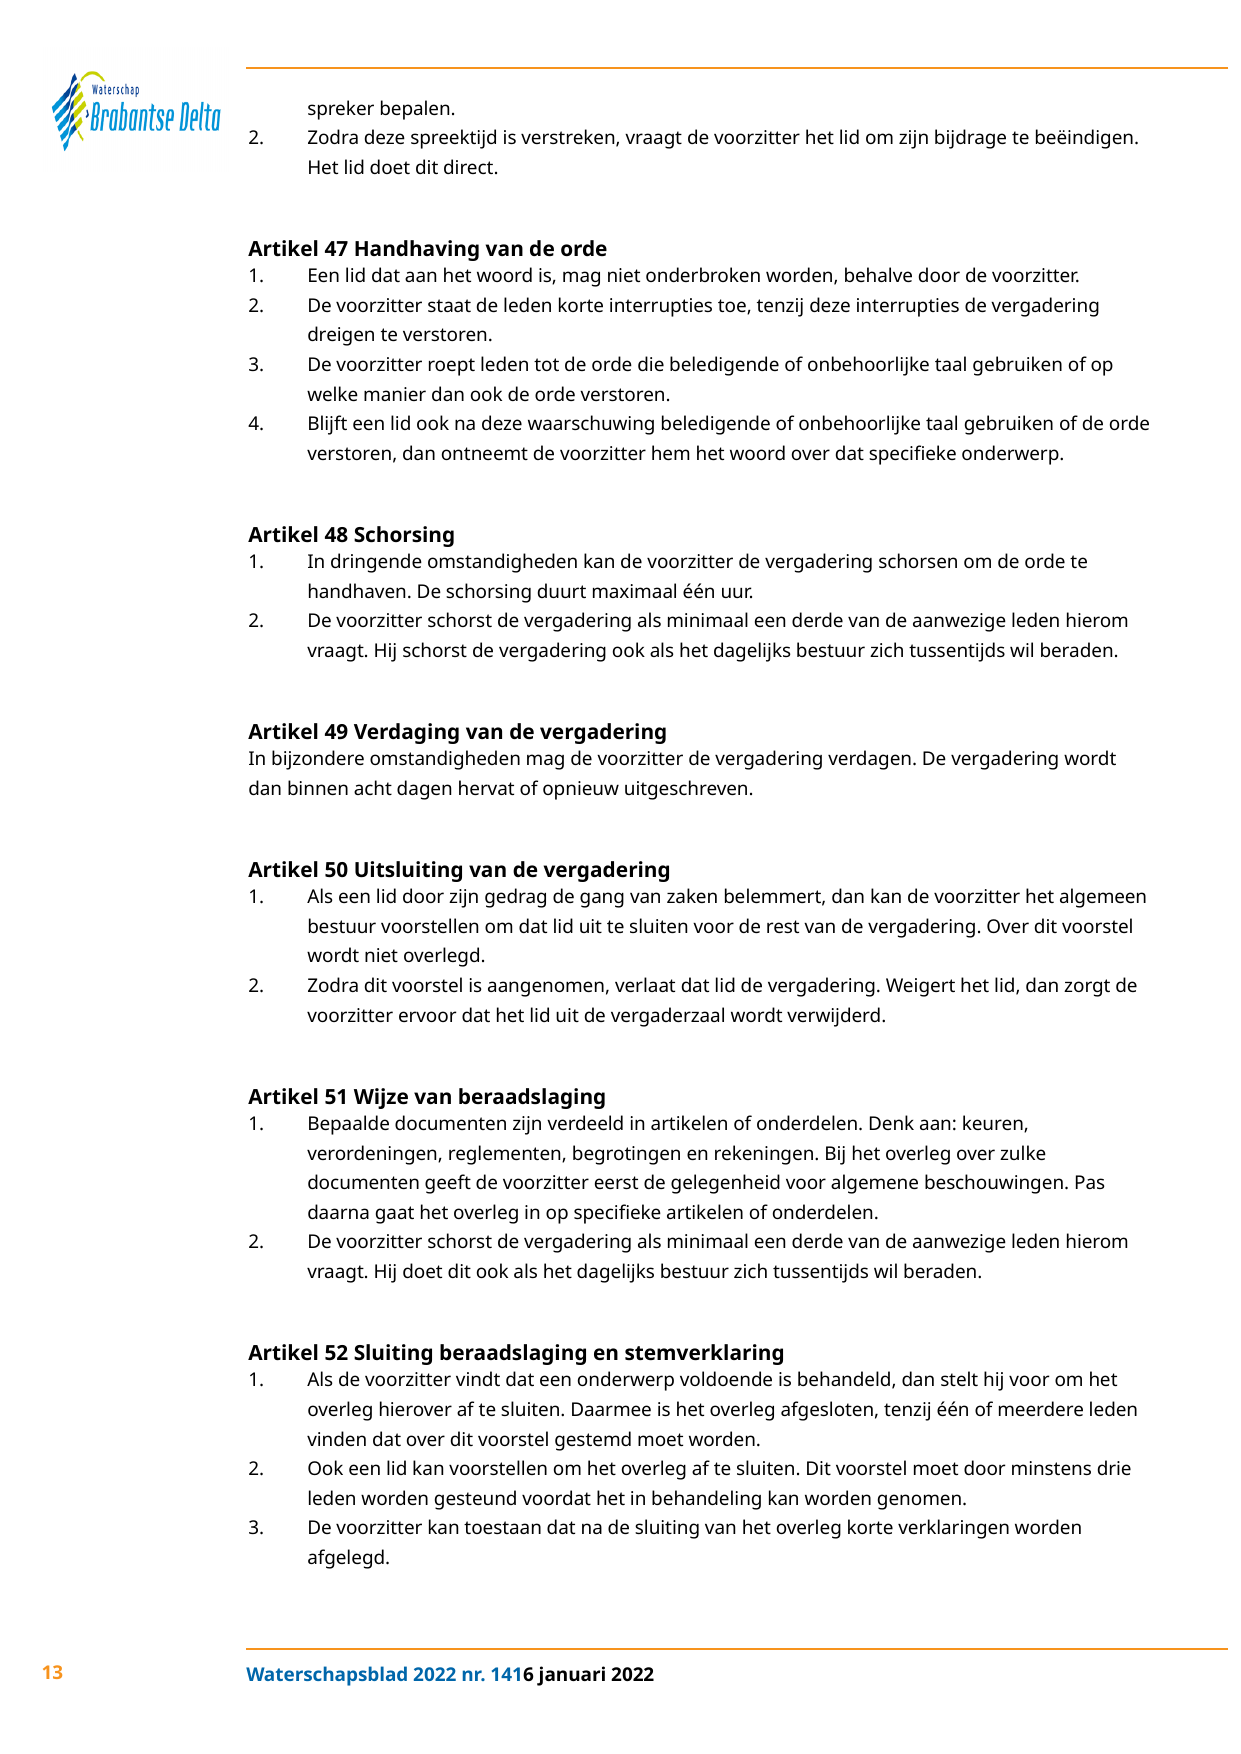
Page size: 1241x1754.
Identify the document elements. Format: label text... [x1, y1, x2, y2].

list Ook een lid kan voorstellen om het overleg af te sluiten. Dit voorstel moet door minstens drie leden worden gesteund voordat het in behandeling kan worden genomen. [248, 1455, 1152, 1511]
list spreker bepalen. [248, 95, 1152, 121]
text Artikel 49 Verdaging van de vergadering [248, 717, 1152, 746]
list Zodra deze spreektijd is verstreken, vraagt de voorzitter het lid om zijn bijdrage te beëindigen. Het lid doet dit direct. [248, 124, 1152, 180]
text Artikel 48 Schorsing [248, 520, 1152, 548]
text Artikel 52 Sluiting beraadslaging en stemverklaring [248, 1338, 1152, 1367]
picture [41, 47, 231, 172]
text Artikel 51 Wijze van beraadslaging [248, 1082, 1152, 1110]
list De voorzitter roept leden tot de orde die beledigende of onbehoorlijke taal gebruiken of op welke manier dan ook de orde verstoren. [248, 351, 1152, 406]
list De voorzitter kan toestaan dat na de sluiting van het overleg korte verklaringen worden afgelegd. [248, 1514, 1152, 1570]
list Bepaalde documenten zijn verdeeld in artikelen of onderdelen. Denk aan: keuren, verordeningen, reglementen, begrotingen en rekeningen. Bij het overleg over zulke documenten geeft de voorzitter eerst de gelegenheid voor algemene beschouwingen. Pas daarna gaat het overleg in op specifieke artikelen of onderdelen. [248, 1110, 1152, 1225]
list De voorzitter schorst de vergadering als minimaal een derde van de aanwezige leden hierom vraagt. Hij doet dit ook als het dagelijks bestuur zich tussentijds wil beraden. [248, 1229, 1152, 1284]
text In bijzondere omstandigheden mag de voorzitter de vergadering verdagen. De vergadering wordt dan binnen acht dagen hervat of opnieuw uitgeschreven. [248, 746, 1152, 801]
list De voorzitter staat de leden korte interrupties toe, tenzij deze interrupties de vergadering dreigen te verstoren. [248, 292, 1152, 347]
list In dringende omstandigheden kan de voorzitter de vergadering schorsen om de orde te handhaven. De schorsing duurt maximaal één uur. [248, 548, 1152, 604]
list Als de voorzitter vindt dat een onderwerp voldoende is behandeld, dan stelt hij voor om het overleg hierover af te sluiten. Daarmee is het overleg afgesloten, tenzij één of meerdere leden vinden dat over dit voorstel gestemd moet worden. [248, 1367, 1152, 1452]
list De voorzitter schorst de vergadering als minimaal een derde van de aanwezige leden hierom vraagt. Hij schorst de vergadering ook als het dagelijks bestuur zich tussentijds wil beraden. [248, 607, 1152, 663]
list Als een lid door zijn gedrag de gang van zaken belemmert, dan kan de voorzitter het algemeen bestuur voorstellen om dat lid uit te sluiten voor de rest van de vergadering. Over dit voorstel wordt niet overlegd. [248, 883, 1152, 968]
list Blijft een lid ook na deze waarschuwing beledigende of onbehoorlijke taal gebruiken of de orde verstoren, dan ontneemt de voorzitter hem het woord over dat specifieke onderwerp. [248, 410, 1152, 466]
list Een lid dat aan het woord is, mag niet onderbroken worden, behalve door de voorzitter. [248, 262, 1152, 288]
list Zodra dit voorstel is aangenomen, verlaat dat lid de vergadering. Weigert het lid, dan zorgt de voorzitter ervoor dat het lid uit de vergaderzaal wordt verwijderd. [248, 972, 1152, 1028]
text Artikel 50 Uitsluiting van de vergadering [248, 855, 1152, 883]
text Artikel 47 Handhaving van de orde [248, 234, 1152, 262]
